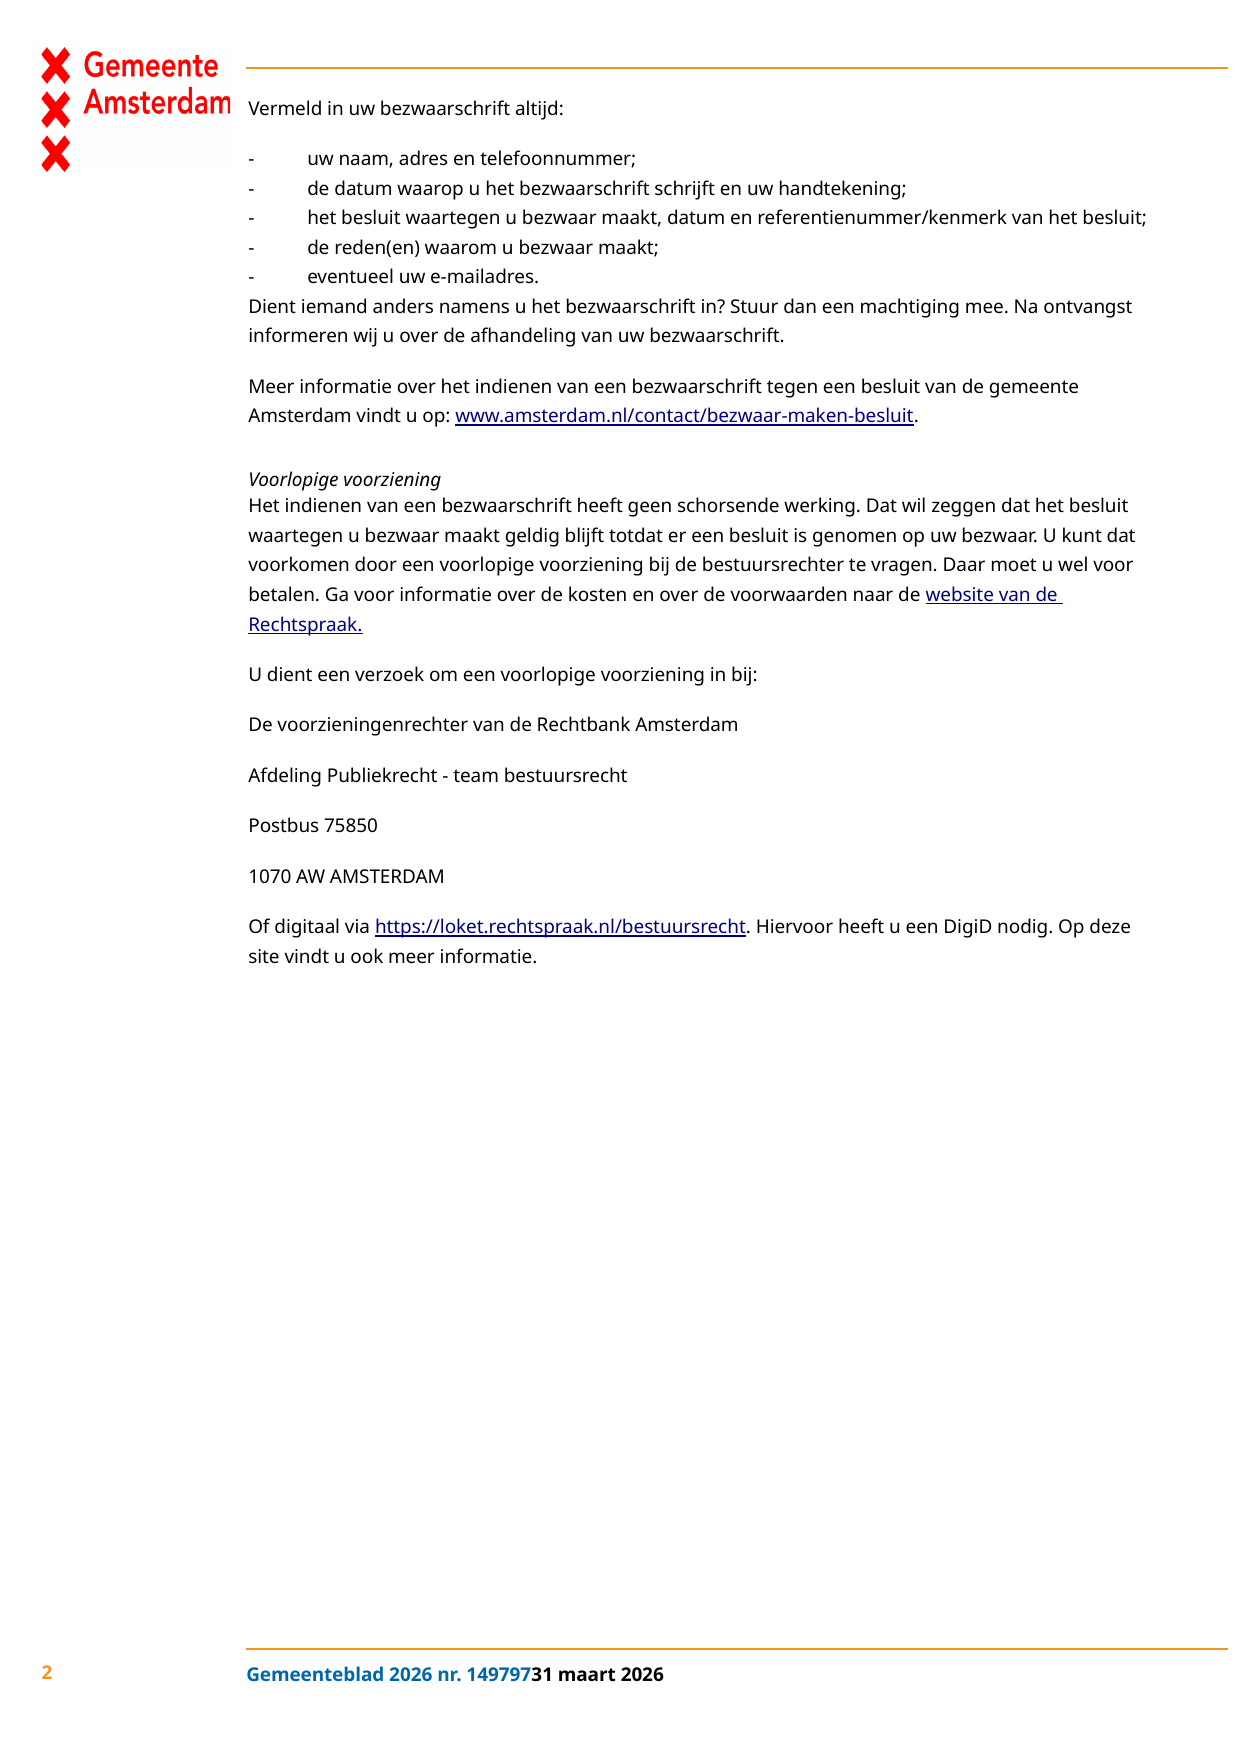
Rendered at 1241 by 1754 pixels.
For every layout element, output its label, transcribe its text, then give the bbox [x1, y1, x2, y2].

list uw naam, adres en telefoonnummer; [248, 145, 1152, 171]
list de datum waarop u het bezwaarschrift schrijft en uw handtekening; [248, 175, 1152, 201]
list het besluit waartegen u bezwaar maakt, datum en referentienummer/kenmerk van het besluit; [248, 204, 1152, 230]
text De voorzieningenrechter van de Rechtbank Amsterdam [248, 712, 1152, 737]
text Postbus 75850 [248, 812, 1152, 838]
list eventueel uw e-mailadres. [248, 263, 1152, 289]
text 1070 AW AMSTERDAM [248, 863, 1152, 888]
text Het indienen van een bezwaarschrift heeft geen schorsende werking. Dat wil zeggen dat het besluit waartegen u bezwaar maakt geldig blijft totdat er een besluit is genomen op uw bezwaar. U kunt dat voorkomen door een voorlopige voorziening bij de bestuursrechter te vragen. Daar moet u wel voor betalen. Ga voor informatie over de kosten en over de voorwaarden naar de website van de Rechtspraak. [248, 492, 1152, 636]
text Of digitaal via https://loket.rechtspraak.nl/bestuursrecht. Hiervoor heeft u een DigiD nodig. Op deze site vindt u ook meer informatie. [248, 913, 1152, 968]
picture [41, 47, 231, 172]
text Afdeling Publiekrecht - team bestuursrecht [248, 762, 1152, 788]
list de reden(en) waarom u bezwaar maakt; [248, 234, 1152, 260]
text Meer informatie over het indienen van een bezwaarschrift tegen een besluit van de gemeente Amsterdam vindt u op: www.amsterdam.nl/contact/bezwaar-maken-besluit. [248, 373, 1152, 428]
text U dient een verzoek om een voorlopige voorziening in bij: [248, 661, 1152, 687]
text Vermeld in uw bezwaarschrift altijd: [248, 95, 1152, 121]
text Dient iemand anders namens u het bezwaarschrift in? Stuur dan een machtiging mee. Na ontvangst informeren wij u over de afhandeling van uw bezwaarschrift. [248, 293, 1152, 348]
text Voorlopige voorziening [248, 467, 1152, 492]
